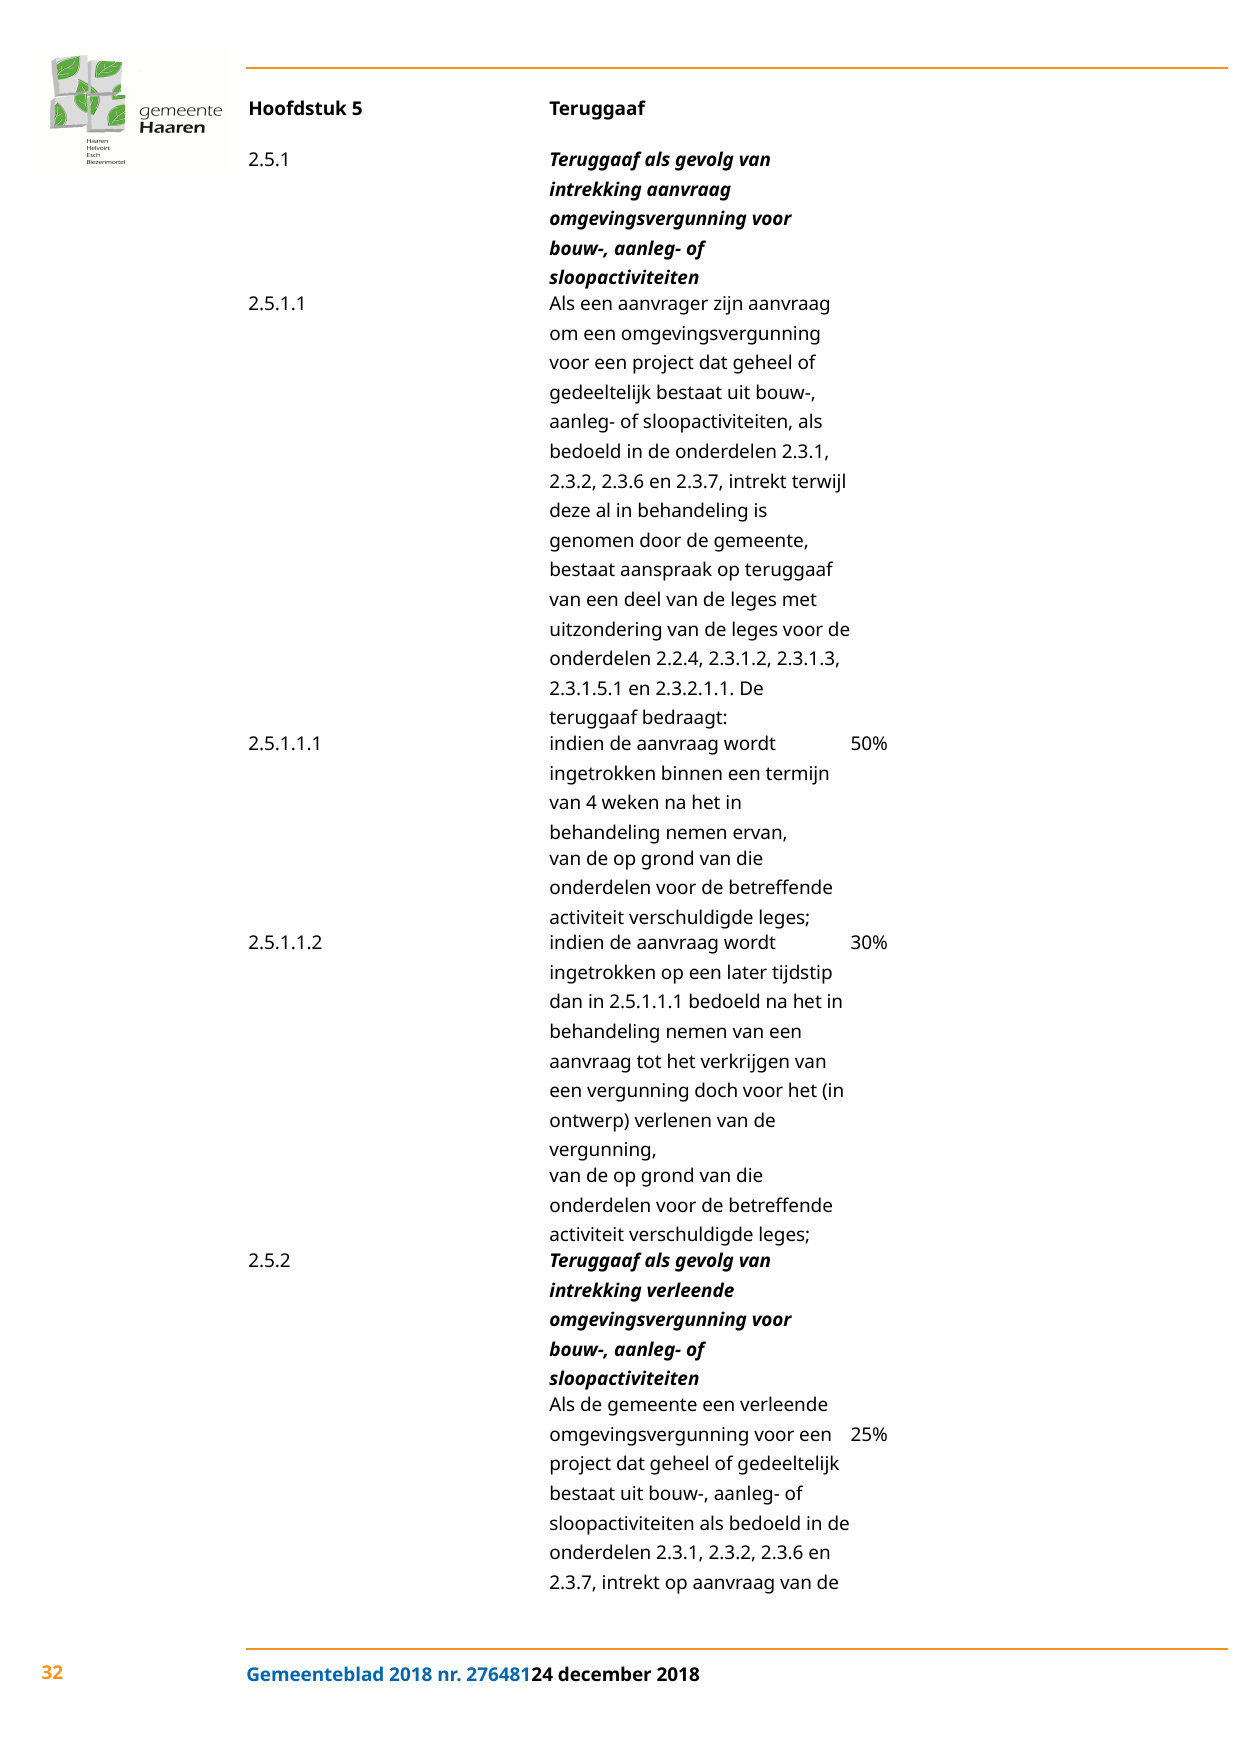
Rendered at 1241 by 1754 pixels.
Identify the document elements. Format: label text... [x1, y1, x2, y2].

table_cell Teruggaaf [549, 95, 850, 121]
table_cell indien de aanvraag wordt ingetrokken binnen een termijn van 4 weken na het in behandeling nemen ervan, [549, 730, 850, 845]
table_cell [850, 146, 1152, 290]
table_cell 50% [850, 730, 1152, 845]
table_cell [248, 1163, 549, 1247]
table_cell [248, 845, 549, 929]
table_cell Hoofdstuk 5 [248, 95, 549, 121]
table_cell Teruggaaf als gevolg van intrekking aanvraag omgevingsvergunning voor bouw-, aanleg- of sloopactiviteiten [549, 146, 850, 290]
table_cell 2.5.2 [248, 1247, 549, 1391]
table_cell [850, 121, 1152, 146]
table_cell 2.5.1.1.2 [248, 930, 549, 1162]
table_cell Teruggaaf als gevolg van intrekking verleende omgevingsvergunning voor bouw-, aanleg- of sloopactiviteiten [549, 1247, 850, 1391]
table_cell van de op grond van die onderdelen voor de betreffende activiteit verschuldigde leges; [549, 845, 850, 929]
table_cell 25% [850, 1391, 1152, 1594]
table_cell [549, 121, 850, 146]
table_cell 2.5.1 [248, 146, 549, 290]
table_cell [248, 121, 549, 146]
table_cell 2.5.1.1.1 [248, 730, 549, 845]
table_cell [248, 1391, 549, 1594]
table_cell [850, 1163, 1152, 1247]
table_cell indien de aanvraag wordt ingetrokken op een later tijdstip dan in 2.5.1.1.1 bedoeld na het in behandeling nemen van een aanvraag tot het verkrijgen van een vergunning doch voor het (in ontwerp) verlenen van de vergunning, [549, 930, 850, 1162]
table_cell [850, 95, 1152, 121]
table_cell 2.5.1.1 [248, 290, 549, 730]
table_cell [850, 845, 1152, 929]
table_cell [850, 290, 1152, 730]
table_cell Als een aanvrager zijn aanvraag om een omgevingsvergunning voor een project dat geheel of gedeeltelijk bestaat uit bouw-, aanleg- of sloopactiviteiten, als bedoeld in de onderdelen 2.3.1, 2.3.2, 2.3.6 en 2.3.7, intrekt terwijl deze al in behandeling is genomen door de gemeente, bestaat aanspraak op teruggaaf van een deel van de leges met uitzondering van de leges voor de onderdelen 2.2.4, 2.3.1.2, 2.3.1.3, 2.3.1.5.1 en 2.3.2.1.1. De teruggaaf bedraagt: [549, 290, 850, 730]
table_cell Als de gemeente een verleende omgevingsvergunning voor een project dat geheel of gedeeltelijk bestaat uit bouw-, aanleg- of sloopactiviteiten als bedoeld in de onderdelen 2.3.1, 2.3.2, 2.3.6 en 2.3.7, intrekt op aanvraag van de [549, 1391, 850, 1594]
table_cell [850, 1247, 1152, 1391]
table_cell van de op grond van die onderdelen voor de betreffende activiteit verschuldigde leges; [549, 1163, 850, 1247]
table_cell 30% [850, 930, 1152, 1162]
picture [41, 47, 231, 172]
